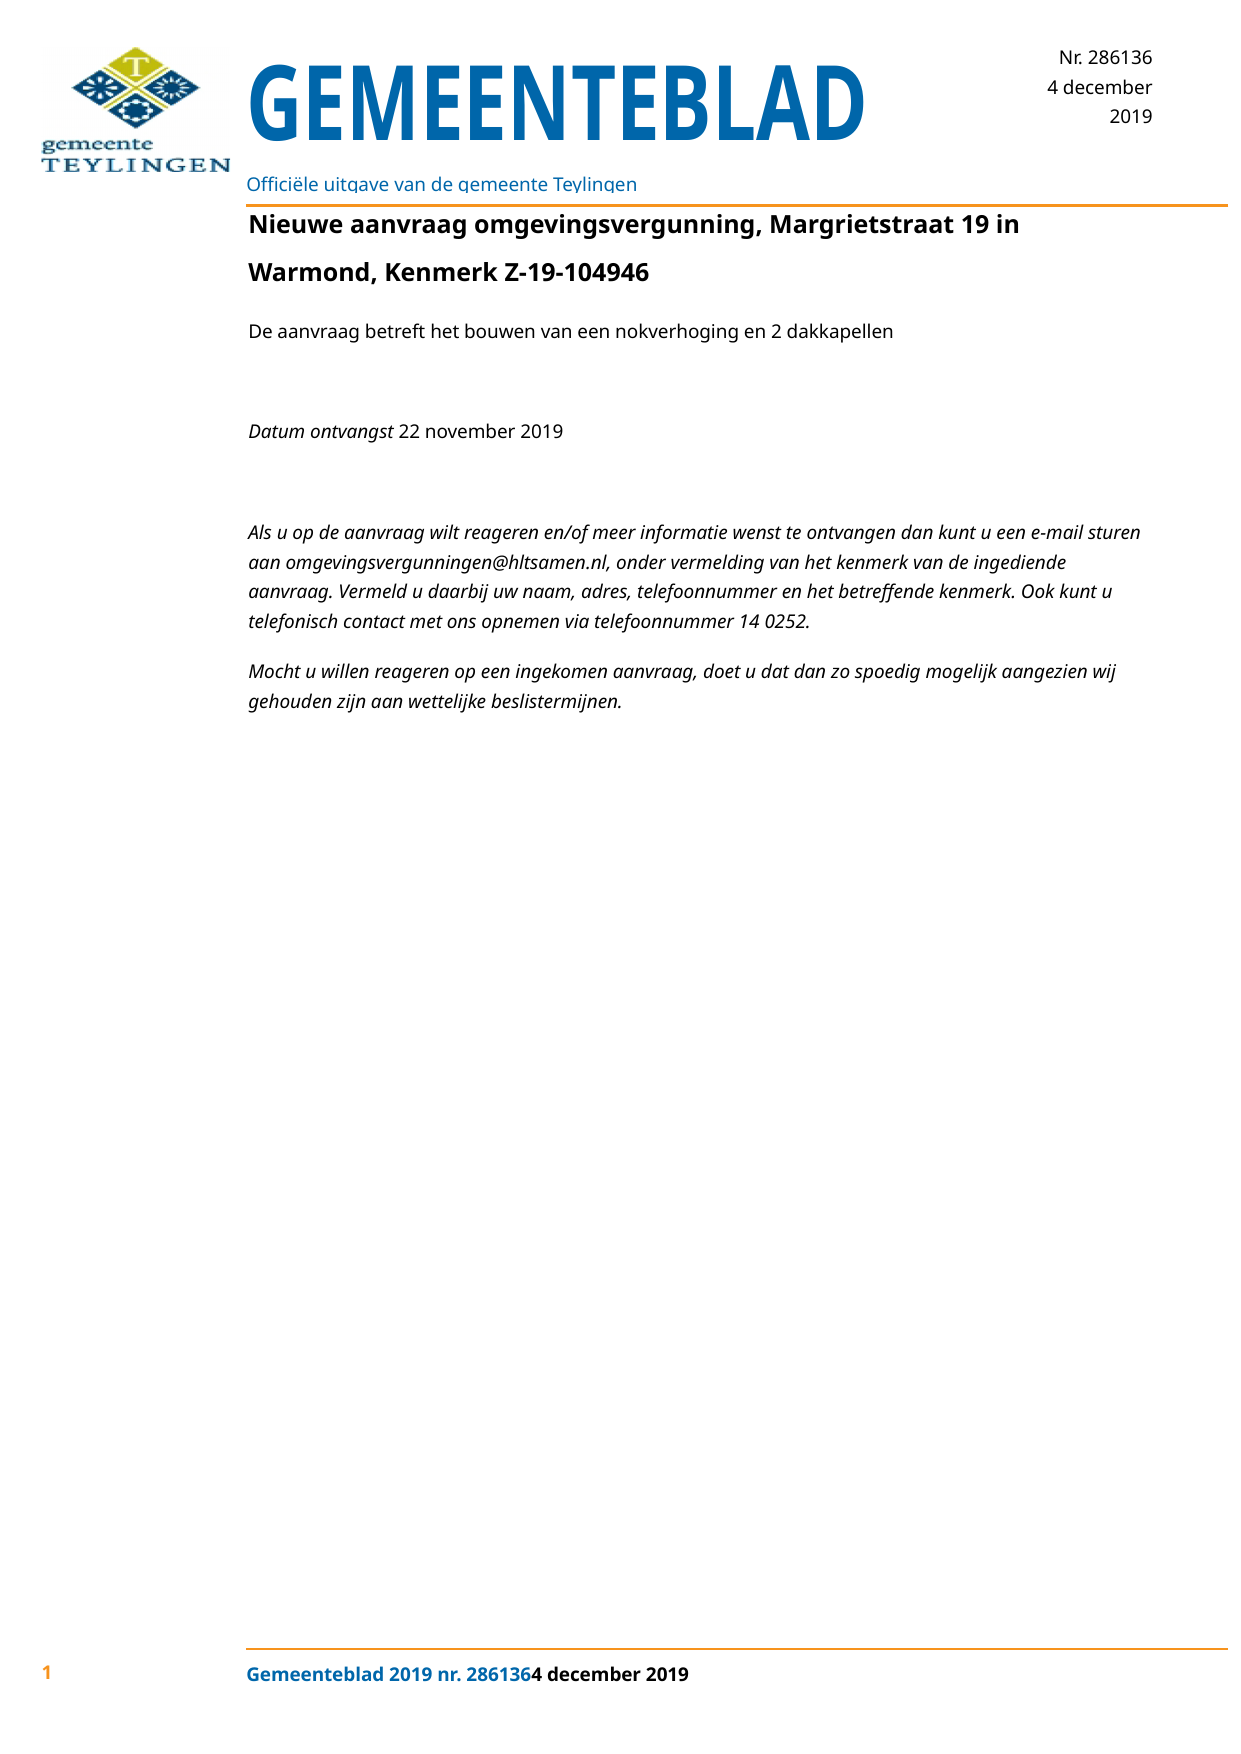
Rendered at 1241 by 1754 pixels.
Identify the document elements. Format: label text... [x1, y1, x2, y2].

text Als u op de aanvraag wilt reageren en/of meer informatie wenst te ontvangen dan kunt u een e-mail sturen aan omgevingsvergunningen@hltsamen.nl, onder vermelding van het kenmerk van de ingediende aanvraag. Vermeld u daarbij uw naam, adres, telefoonnummer en het betreffende kenmerk. Ook kunt u telefonisch contact met ons opnemen via telefoonnummer 14 0252. [248, 519, 1152, 634]
text De aanvraag betreft het bouwen van een nokverhoging en 2 dakkapellen [248, 318, 1152, 344]
picture [41, 47, 231, 172]
text Datum ontvangst 22 november 2019 [248, 419, 1152, 444]
text Nieuwe aanvraag omgevingsvergunning, Margrietstraat 19 in Warmond, Kenmerk Z-19-104946 [248, 207, 1152, 288]
text Mocht u willen reageren op een ingekomen aanvraag, doet u dat dan zo spoedig mogelijk aangezien wij gehouden zijn aan wettelijke beslistermijnen. [248, 659, 1152, 714]
